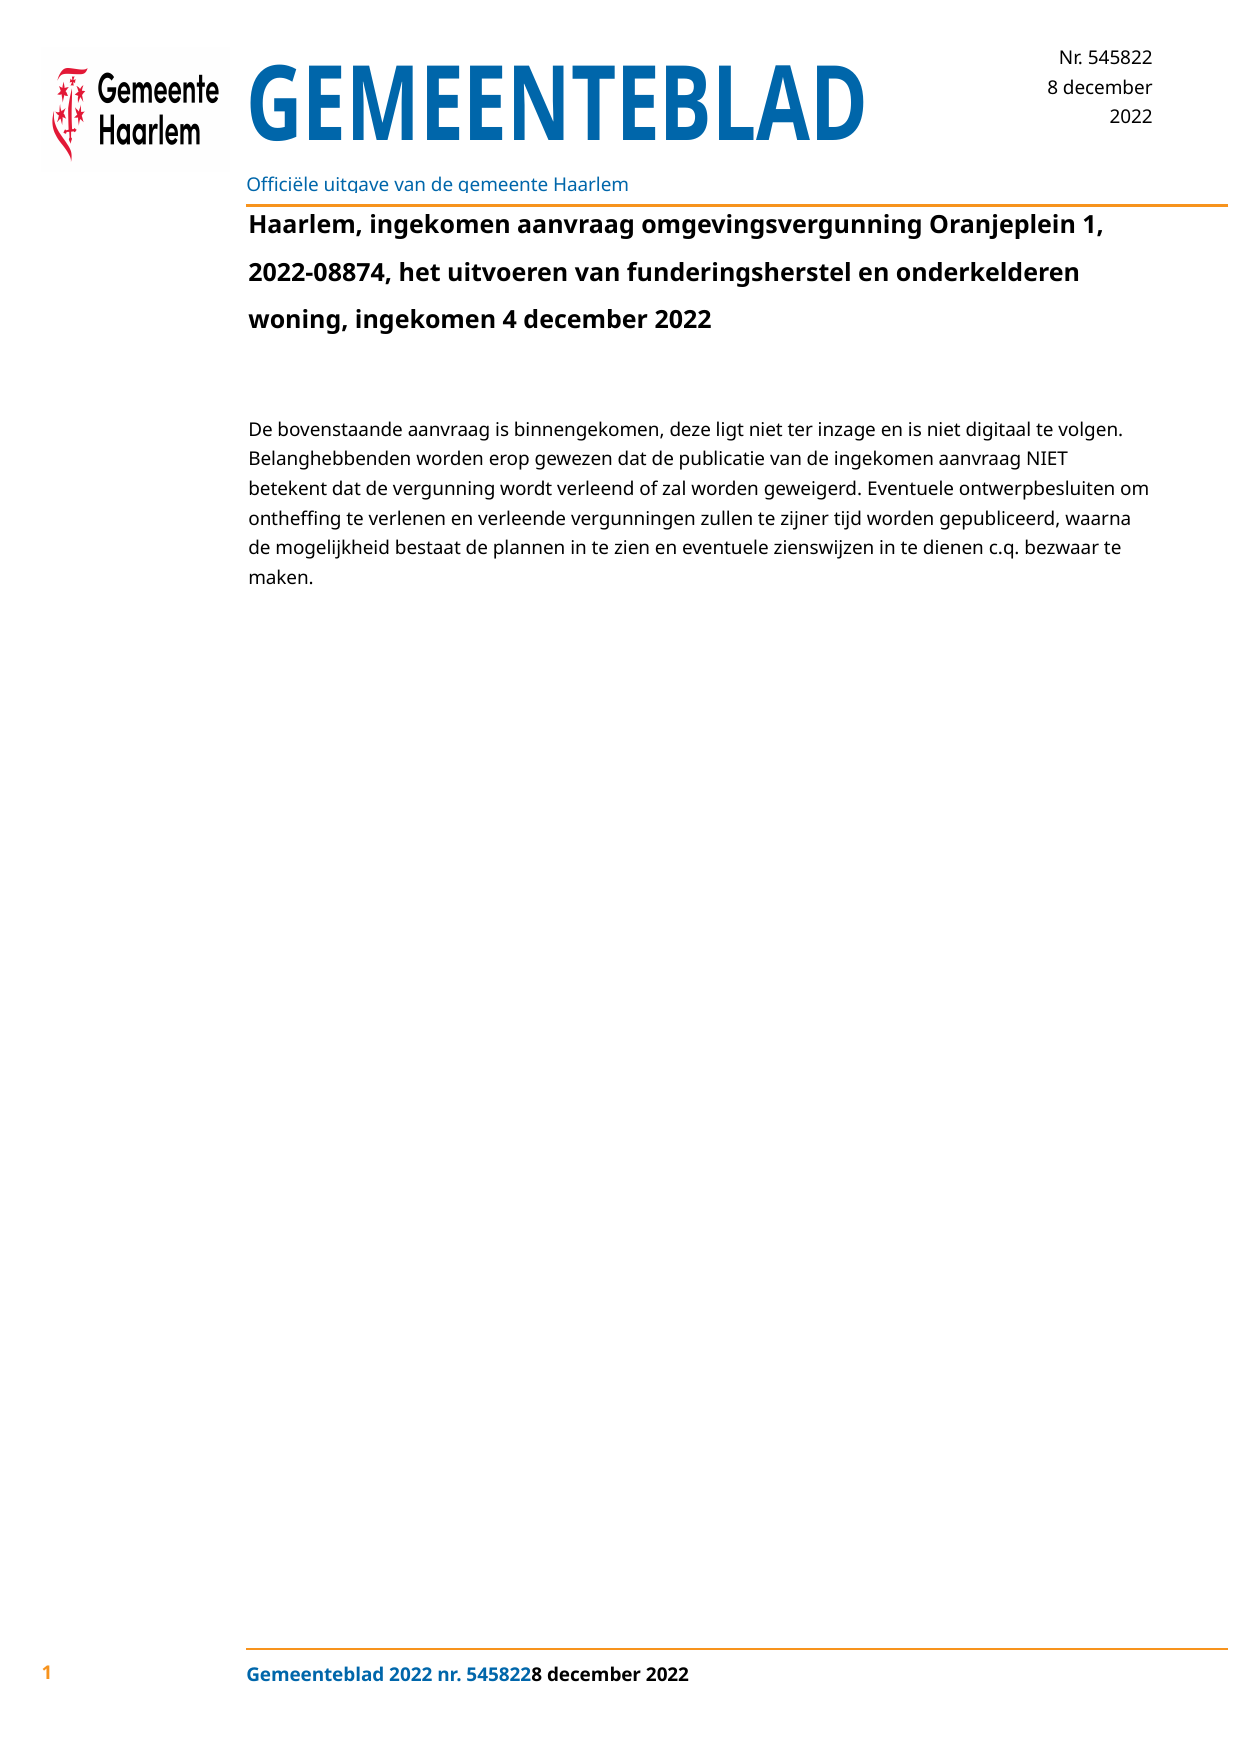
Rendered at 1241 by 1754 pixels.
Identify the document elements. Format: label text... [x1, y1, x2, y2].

text Haarlem, ingekomen aanvraag omgevingsvergunning Oranjeplein 1, 2022-08874, het uitvoeren van funderingsherstel en onderkelderen woning, ingekomen 4 december 2022 [248, 207, 1152, 336]
text De bovenstaande aanvraag is binnengekomen, deze ligt niet ter inzage en is niet digitaal te volgen. Belanghebbenden worden erop gewezen dat de publicatie van de ingekomen aanvraag NIET betekent dat de vergunning wordt verleend of zal worden geweigerd. Eventuele ontwerpbesluiten om ontheffing te verlenen en verleende vergunningen zullen te zijner tijd worden gepubliceerd, waarna de mogelijkheid bestaat de plannen in te zien en eventuele zienswijzen in te dienen c.q. bezwaar te maken. [248, 416, 1152, 589]
picture [41, 47, 231, 172]
